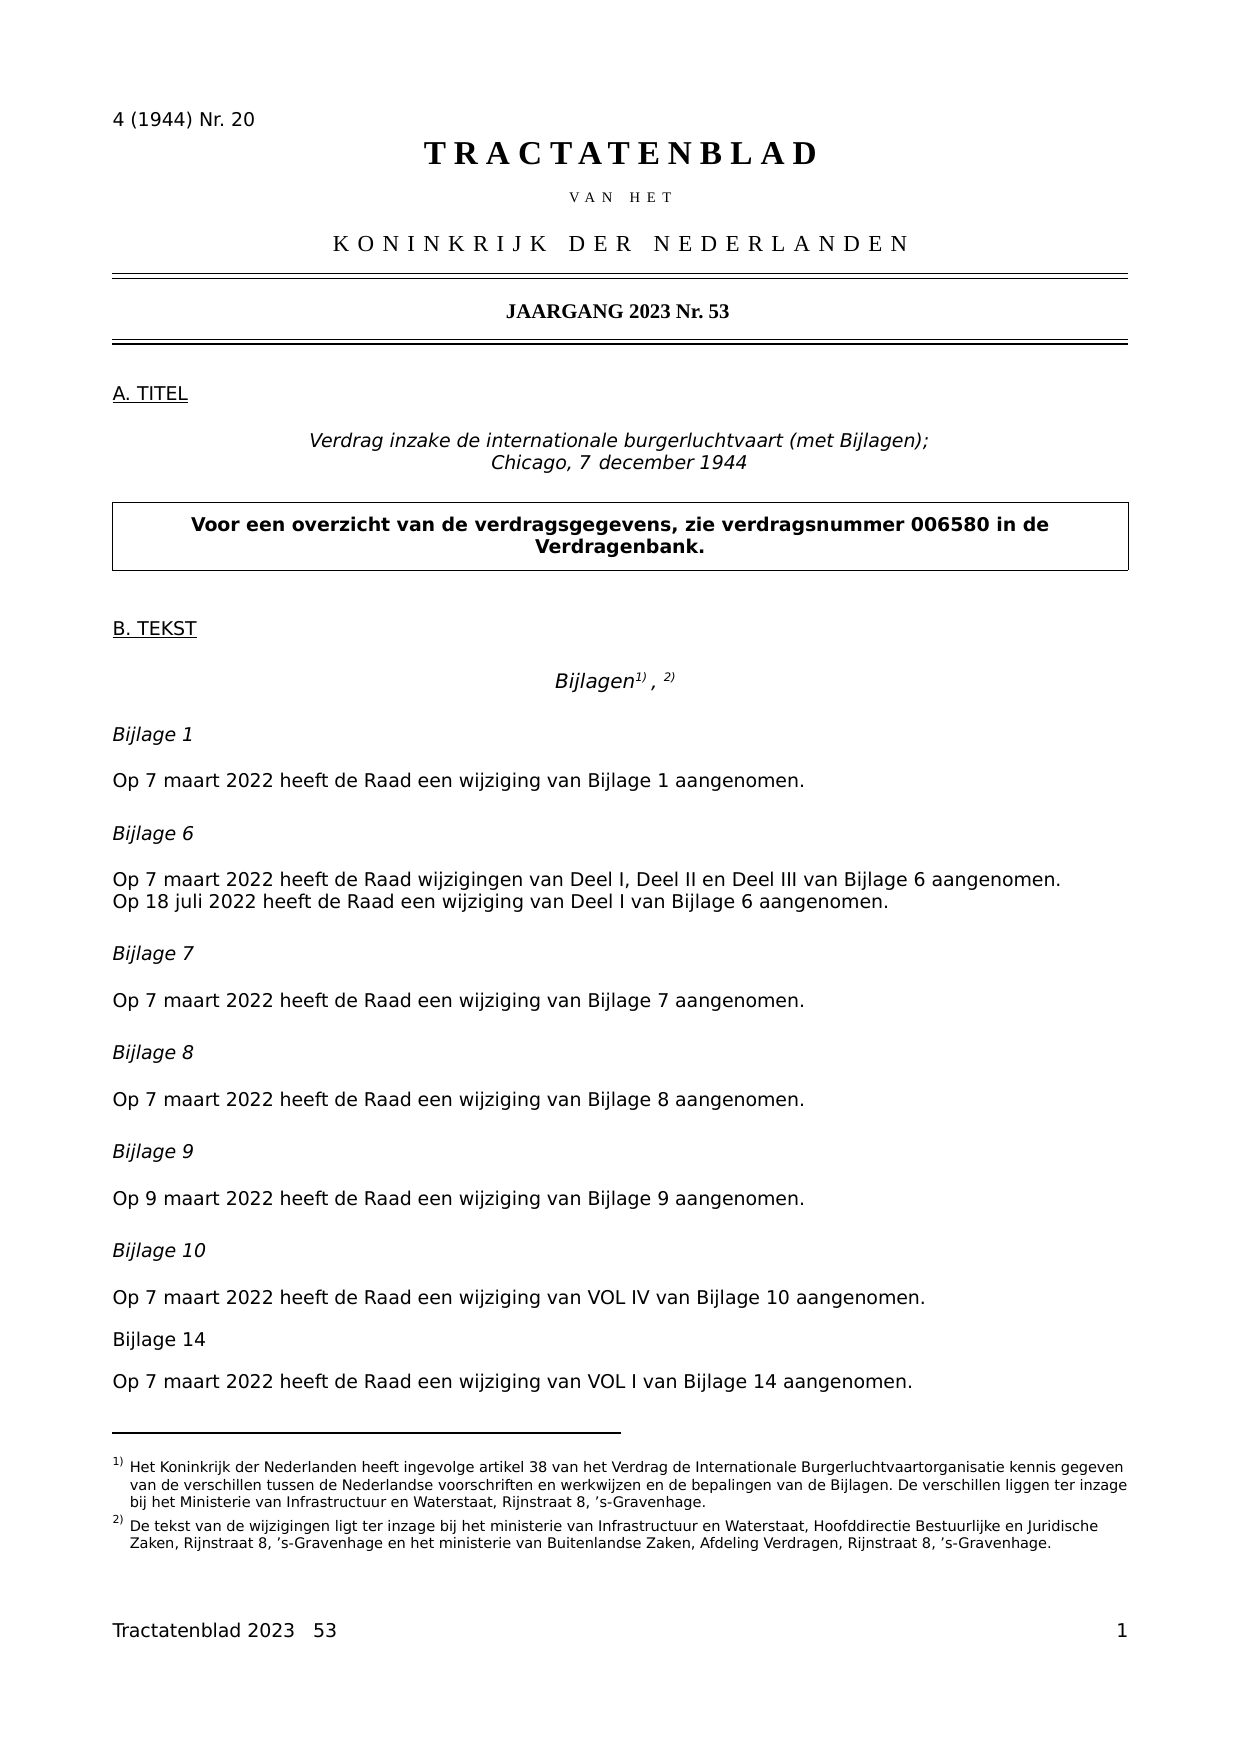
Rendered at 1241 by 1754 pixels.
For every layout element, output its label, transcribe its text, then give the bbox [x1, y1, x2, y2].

text Verdrag inzake de internationale burgerluchtvaart (met Bijlagen); [112, 430, 1128, 452]
text De tekst van de wijzigingen ligt ter inzage bij het ministerie van Infrastructuur en Waterstaat, Hoofddirectie Bestuurlijke en Juridische Zaken, Rijnstraat 8, ’s-Gravenhage en het ministerie van Buitenlandse Zaken, Afdeling Verdragen, Rijnstraat 8, ’s-Gravenhage. [112, 1513, 1128, 1552]
subtitle B. TEKST [112, 618, 1128, 640]
text Op 7 maart 2022 heeft de Raad een wijziging van VOL IV van Bijlage 10 aangenomen. [112, 1287, 1128, 1309]
text Op 7 maart 2022 heeft de Raad een wijziging van Bijlage 8 aangenomen. [112, 1089, 1128, 1111]
text KONINKRIJK DER NEDERLANDEN [112, 229, 1128, 256]
subtitle Bijlage 7 [112, 943, 1128, 965]
text Op 18 juli 2022 heeft de Raad een wijziging van Deel I van Bijlage 6 aangenomen. [112, 891, 1128, 913]
text Op 7 maart 2022 heeft de Raad wijzigingen van Deel I, Deel II en Deel III van Bijlage 6 aangenomen. [112, 869, 1128, 891]
text VAN HET [112, 189, 1128, 206]
text 4 (1944) Nr. 20 [112, 109, 1128, 131]
subtitle Bijlagen, [112, 670, 1128, 693]
subtitle Bijlage 8 [112, 1042, 1128, 1064]
subtitle Bijlage 6 [112, 822, 1128, 844]
subtitle Bijlage 9 [112, 1141, 1128, 1163]
subtitle Bijlage 10 [112, 1240, 1128, 1262]
text Het Koninkrijk der Nederlanden heeft ingevolge artikel 38 van het Verdrag de Internationale Burgerluchtvaartorganisatie kennis gegeven van de verschillen tussen de Nederlandse voorschriften en werkwijzen en de bepalingen van de Bijlagen. De verschillen liggen ter inzage bij het Ministerie van Infrastructuur en Waterstaat, Rijnstraat 8, ’s-Gravenhage. [112, 1454, 1128, 1510]
text Op 7 maart 2022 heeft de Raad een wijziging van VOL I van Bijlage 14 aangenomen. [112, 1371, 1128, 1393]
text JAARGANG 2023 Nr. 53 [112, 299, 1128, 323]
text Op 7 maart 2022 heeft de Raad een wijziging van Bijlage 1 aangenomen. [112, 770, 1128, 792]
text Op 9 maart 2022 heeft de Raad een wijziging van Bijlage 9 aangenomen. [112, 1188, 1128, 1210]
text Bijlage 14 [112, 1329, 1128, 1351]
subtitle A. TITEL [112, 383, 1128, 405]
text Op 7 maart 2022 heeft de Raad een wijziging van Bijlage 7 aangenomen. [112, 990, 1128, 1012]
text Chicago, 7 december 1944 [112, 452, 1128, 474]
text TRACTATENBLAD [112, 133, 1128, 172]
subtitle Bijlage 1 [112, 723, 1128, 745]
